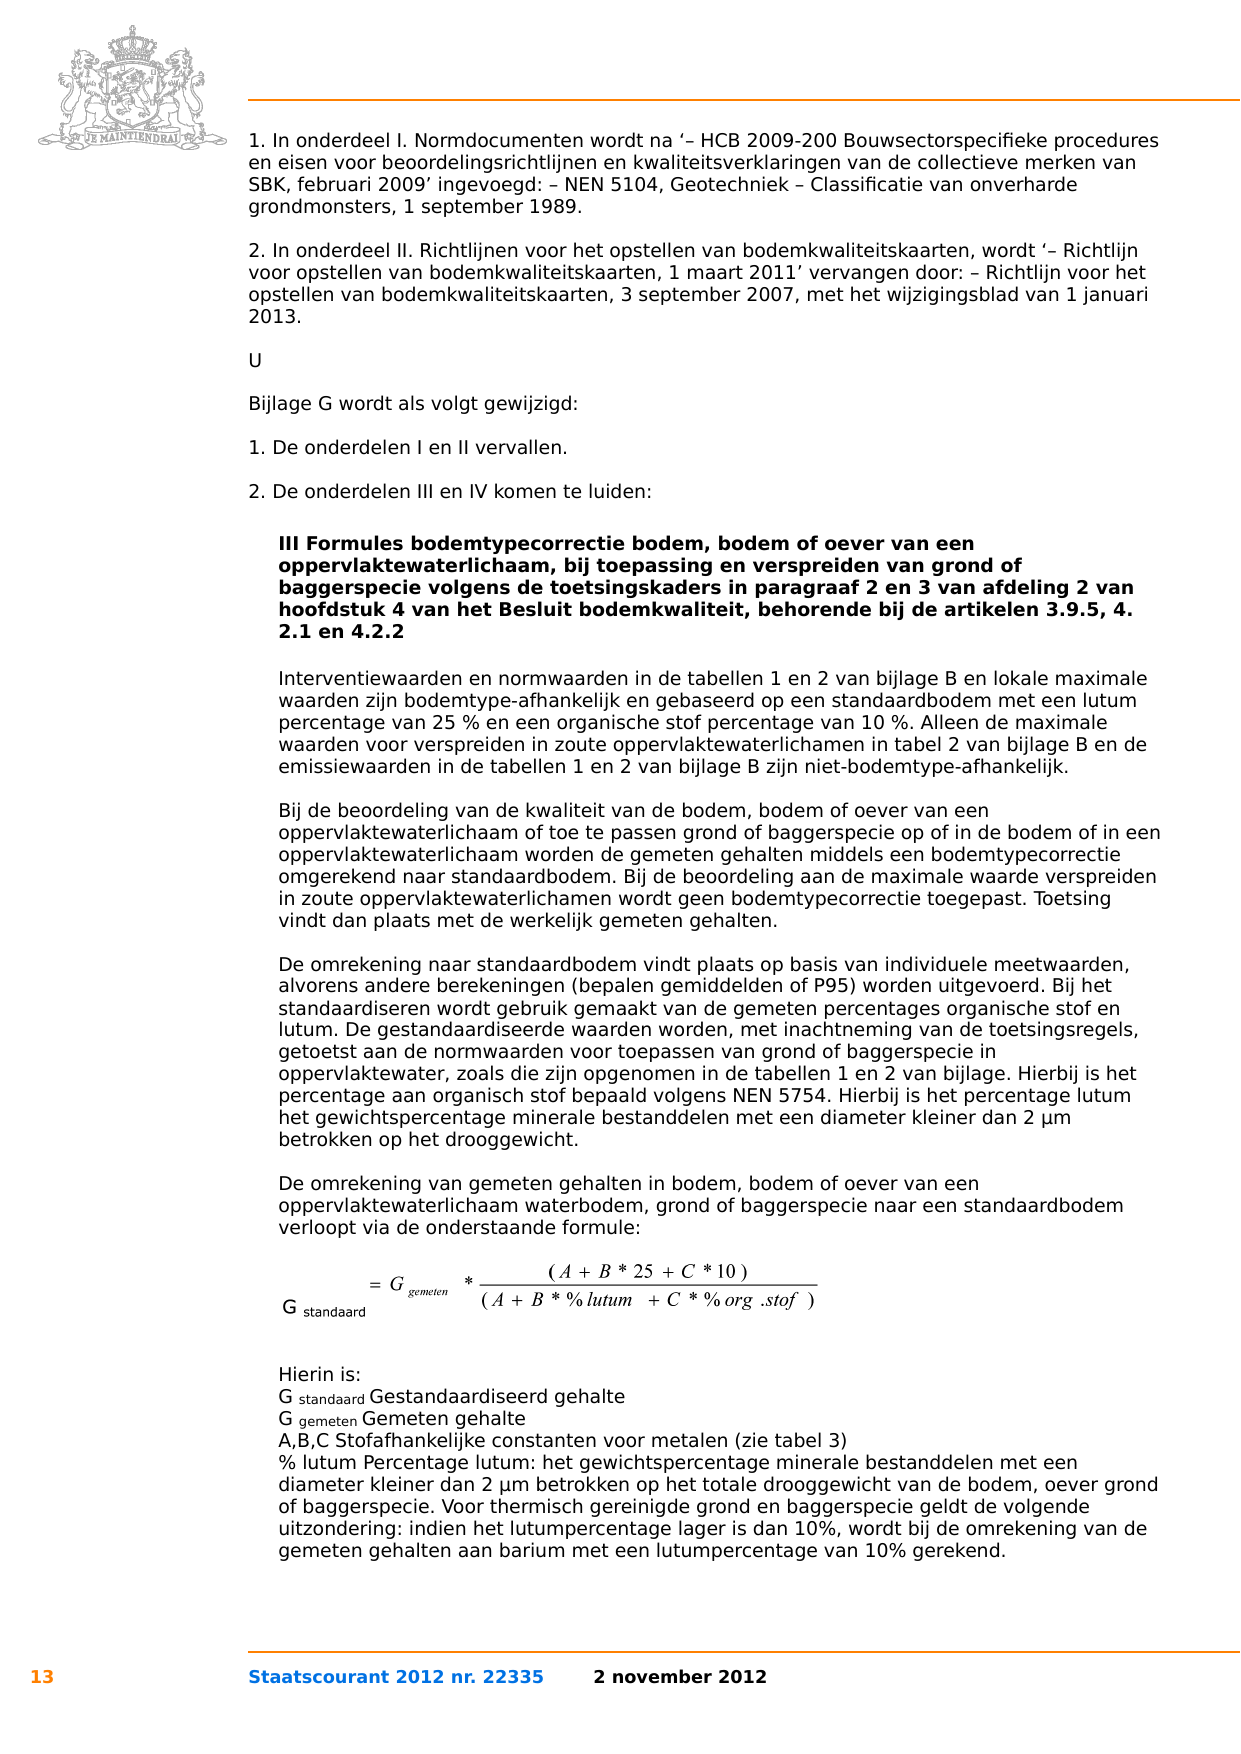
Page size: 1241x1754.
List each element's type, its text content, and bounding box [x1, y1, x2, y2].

text De omrekening van gemeten gehalten in bodem, bodem of oever van een oppervlaktewaterlichaam waterbodem, grond of baggerspecie naar een standaardbodem verloopt via de onderstaande formule: [278, 1173, 1163, 1239]
text A,B,C Stofafhankelijke constanten voor metalen (zie tabel 3) [278, 1430, 1163, 1452]
text Hierin is: [278, 1364, 1163, 1386]
text U [248, 349, 1163, 371]
text 1. De onderdelen I en II vervallen. [248, 437, 1163, 459]
subtitle III Formules bodemtypecorrectie bodem, bodem of oever van een oppervlaktewaterlichaam, bij toepassing en verspreiden van grond of baggerspecie volgens de toetsingskaders in paragraaf 2 en 3 van afdeling 2 van hoofdstuk 4 van het Besluit bodemkwaliteit, behorende bij de artikelen 3.9.5, 4. 2.1 en 4.2.2 [278, 533, 1163, 643]
text Bijlage G wordt als volgt gewijzigd: [248, 393, 1163, 415]
text G standaard Gestandaardiseerd gehalte [278, 1386, 1163, 1408]
text 2. De onderdelen III en IV komen te luiden: [248, 481, 1163, 503]
text % lutum Percentage lutum: het gewichtspercentage minerale bestanddelen met een diameter kleiner dan 2 µm betrokken op het totale drooggewicht van de bodem, oever grond of baggerspecie. Voor thermisch gereinigde grond en baggerspecie geldt de volgende uitzondering: indien het lutumpercentage lager is dan 10%, wordt bij de omrekening van de gemeten gehalten aan barium met een lutumpercentage van 10% gerekend. [278, 1452, 1163, 1562]
picture [278, 1261, 822, 1320]
text De omrekening naar standaardbodem vindt plaats op basis van individuele meetwaarden, alvorens andere berekeningen (bepalen gemiddelden of P95) worden uitgevoerd. Bij het standaardiseren wordt gebruik gemaakt van de gemeten percentages organische stof en lutum. De gestandaardiseerde waarden worden, met inachtneming van de toetsingsregels, getoetst aan de normwaarden voor toepassen van grond of baggerspecie in oppervlaktewater, zoals die zijn opgenomen in de tabellen 1 en 2 van bijlage. Hierbij is het percentage aan organisch stof bepaald volgens NEN 5754. Hierbij is het percentage lutum het gewichtspercentage minerale bestanddelen met een diameter kleiner dan 2 µm betrokken op het drooggewicht. [278, 953, 1163, 1151]
picture [38, 25, 227, 150]
text G gemeten Gemeten gehalte [278, 1408, 1163, 1430]
text Bij de beoordeling van de kwaliteit van de bodem, bodem of oever van een oppervlaktewaterlichaam of toe te passen grond of baggerspecie op of in de bodem of in een oppervlaktewaterlichaam worden de gemeten gehalten middels een bodemtypecorrectie omgerekend naar standaardbodem. Bij de beoordeling aan de maximale waarde verspreiden in zoute oppervlaktewaterlichamen wordt geen bodemtypecorrectie toegepast. Toetsing vindt dan plaats met de werkelijk gemeten gehalten. [278, 800, 1163, 932]
text 1. In onderdeel I. Normdocumenten wordt na ‘– HCB 2009-200 Bouwsectorspecifieke procedures en eisen voor beoordelingsrichtlijnen en kwaliteitsverklaringen van de collectieve merken van SBK, februari 2009’ ingevoegd: – NEN 5104, Geotechniek – Classificatie van onverharde grondmonsters, 1 september 1989. [248, 130, 1163, 218]
text 2. In onderdeel II. Richtlijnen voor het opstellen van bodemkwaliteitskaarten, wordt ‘– Richtlijn voor opstellen van bodemkwaliteitskaarten, 1 maart 2011’ vervangen door: – Richtlijn voor het opstellen van bodemkwaliteitskaarten, 3 september 2007, met het wijzigingsblad van 1 januari 2013. [248, 240, 1163, 328]
text Interventiewaarden en normwaarden in de tabellen 1 en 2 van bijlage B en lokale maximale waarden zijn bodemtype-afhankelijk en gebaseerd op een standaardbodem met een lutum percentage van 25 % en een organische stof percentage van 10 %. Alleen de maximale waarden voor verspreiden in zoute oppervlaktewaterlichamen in tabel 2 van bijlage B en de emissiewaarden in de tabellen 1 en 2 van bijlage B zijn niet-bodemtype-afhankelijk. [278, 668, 1163, 778]
